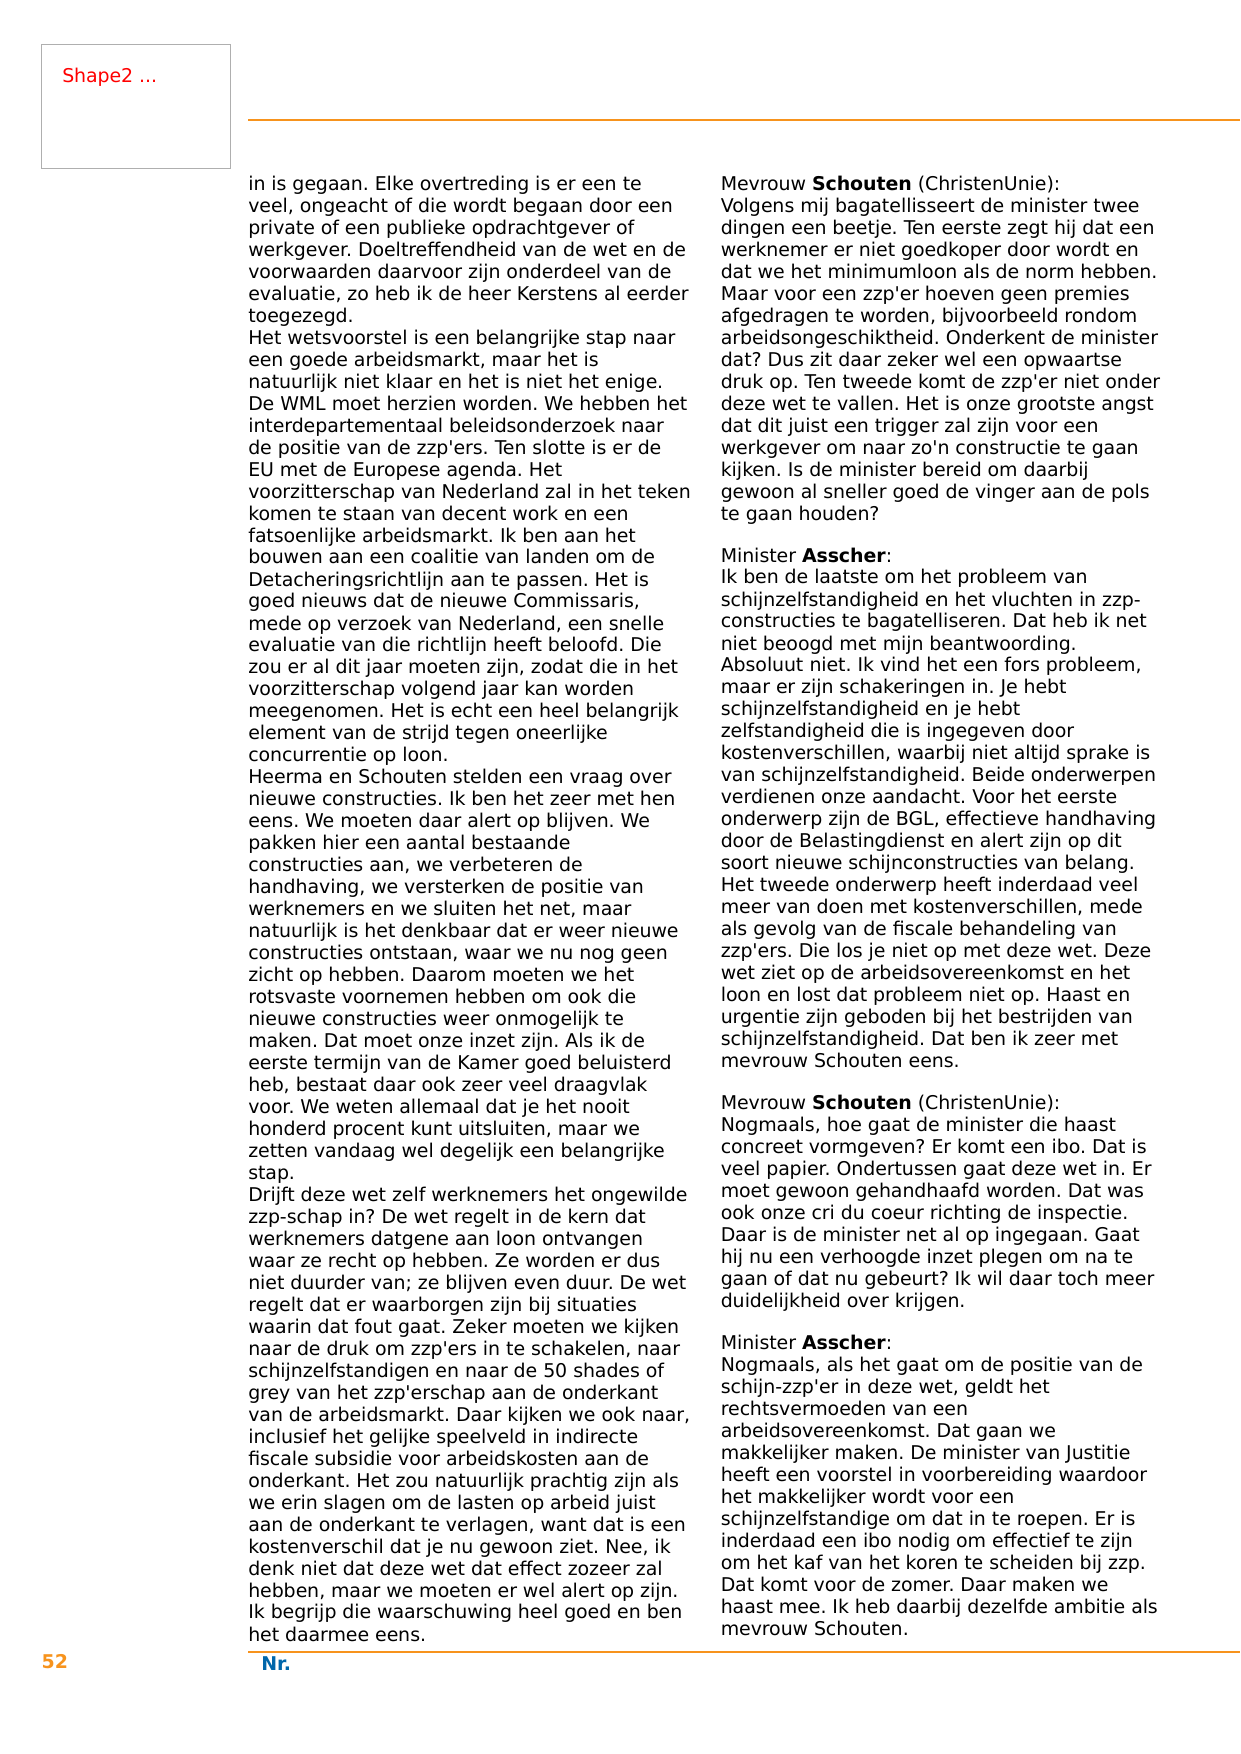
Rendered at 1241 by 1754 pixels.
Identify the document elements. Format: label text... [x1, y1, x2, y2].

text Nogmaals, hoe gaat de minister die haast concreet vormgeven? Er komt een ibo. Dat is veel papier. Ondertussen gaat deze wet in. Er moet gewoon gehandhaafd worden. Dat was ook onze cri du coeur richting de inspectie. Daar is de minister net al op ingegaan. Gaat hij nu een verhoogde inzet plegen om na te gaan of dat nu gebeurt? Ik wil daar toch meer duidelijkheid over krijgen. [721, 1114, 1163, 1312]
text Minister Asscher: [721, 544, 1163, 566]
text Ik ben de laatste om het probleem van schijnzelfstandigheid en het vluchten in zzp-constructies te bagatelliseren. Dat heb ik net niet beoogd met mijn beantwoording. Absoluut niet. Ik vind het een fors probleem, maar er zijn schakeringen in. Je hebt schijnzelfstandigheid en je hebt zelfstandigheid die is ingegeven door kostenverschillen, waarbij niet altijd sprake is van schijnzelfstandigheid. Beide onderwerpen verdienen onze aandacht. Voor het eerste onderwerp zijn de BGL, effectieve handhaving door de Belastingdienst en alert zijn op dit soort nieuwe schijnconstructies van belang. Het tweede onderwerp heeft inderdaad veel meer van doen met kostenverschillen, mede als gevolg van de fiscale behandeling van zzp'ers. Die los je niet op met deze wet. Deze wet ziet op de arbeidsovereenkomst en het loon en lost dat probleem niet op. Haast en urgentie zijn geboden bij het bestrijden van schijnzelfstandigheid. Dat ben ik zeer met mevrouw Schouten eens. [721, 566, 1163, 1072]
text Nogmaals, als het gaat om de positie van de schijn-zzp'er in deze wet, geldt het rechtsvermoeden van een arbeidsovereenkomst. Dat gaan we makkelijker maken. De minister van Justitie heeft een voorstel in voorbereiding waardoor het makkelijker wordt voor een schijnzelfstandige om dat in te roepen. Er is inderdaad een ibo nodig om effectief te zijn om het kaf van het koren te scheiden bij zzp. Dat komt voor de zomer. Daar maken we haast mee. Ik heb daarbij dezelfde ambitie als mevrouw Schouten. [721, 1354, 1163, 1639]
text Mevrouw Schouten (ChristenUnie): [721, 173, 1163, 195]
text Minister Asscher: [721, 1332, 1163, 1354]
text in is gegaan. Elke overtreding is er een te veel, ongeacht of die wordt begaan door een private of een publieke opdrachtgever of werkgever. Doeltreffendheid van de wet en de voorwaarden daarvoor zijn onderdeel van de evaluatie, zo heb ik de heer Kerstens al eerder toegezegd. [248, 173, 691, 327]
text Mevrouw Schouten (ChristenUnie): [721, 1092, 1163, 1114]
text Het wetsvoorstel is een belangrijke stap naar een goede arbeidsmarkt, maar het is natuurlijk niet klaar en het is niet het enige. De WML moet herzien worden. We hebben het interdepartementaal beleidsonderzoek naar de positie van de zzp'ers. Ten slotte is er de EU met de Europese agenda. Het voorzitterschap van Nederland zal in het teken komen te staan van decent work en een fatsoenlijke arbeidsmarkt. Ik ben aan het bouwen aan een coalitie van landen om de Detacheringsrichtlijn aan te passen. Het is goed nieuws dat de nieuwe Commissaris, mede op verzoek van Nederland, een snelle evaluatie van die richtlijn heeft beloofd. Die zou er al dit jaar moeten zijn, zodat die in het voorzitterschap volgend jaar kan worden meegenomen. Het is echt een heel belangrijk element van de strijd tegen oneerlijke concurrentie op loon. [248, 327, 691, 766]
text Drijft deze wet zelf werknemers het ongewilde zzp-schap in? De wet regelt in de kern dat werknemers datgene aan loon ontvangen waar ze recht op hebben. Ze worden er dus niet duurder van; ze blijven even duur. De wet regelt dat er waarborgen zijn bij situaties waarin dat fout gaat. Zeker moeten we kijken naar de druk om zzp'ers in te schakelen, naar schijnzelfstandigen en naar de 50 shades of grey van het zzp'erschap aan de onderkant van de arbeidsmarkt. Daar kijken we ook naar, inclusief het gelijke speelveld in indirecte fiscale subsidie voor arbeidskosten aan de onderkant. Het zou natuurlijk prachtig zijn als we erin slagen om de lasten op arbeid juist aan de onderkant te verlagen, want dat is een kostenverschil dat je nu gewoon ziet. Nee, ik denk niet dat deze wet dat effect zozeer zal hebben, maar we moeten er wel alert op zijn. Ik begrijp die waarschuwing heel goed en ben het daarmee eens. [248, 1184, 691, 1645]
text Heerma en Schouten stelden een vraag over nieuwe constructies. Ik ben het zeer met hen eens. We moeten daar alert op blijven. We pakken hier een aantal bestaande constructies aan, we verbeteren de handhaving, we versterken de positie van werknemers en we sluiten het net, maar natuurlijk is het denkbaar dat er weer nieuwe constructies ontstaan, waar we nu nog geen zicht op hebben. Daarom moeten we het rotsvaste voornemen hebben om ook die nieuwe constructies weer onmogelijk te maken. Dat moet onze inzet zijn. Als ik de eerste termijn van de Kamer goed beluisterd heb, bestaat daar ook zeer veel draagvlak voor. We weten allemaal dat je het nooit honderd procent kunt uitsluiten, maar we zetten vandaag wel degelijk een belangrijke stap. [248, 766, 691, 1184]
text Volgens mij bagatellisseert de minister twee dingen een beetje. Ten eerste zegt hij dat een werknemer er niet goedkoper door wordt en dat we het minimumloon als de norm hebben. Maar voor een zzp'er hoeven geen premies afgedragen te worden, bijvoorbeeld rondom arbeidsongeschiktheid. Onderkent de minister dat? Dus zit daar zeker wel een opwaartse druk op. Ten tweede komt de zzp'er niet onder deze wet te vallen. Het is onze grootste angst dat dit juist een trigger zal zijn voor een werkgever om naar zo'n constructie te gaan kijken. Is de minister bereid om daarbij gewoon al sneller goed de vinger aan de pols te gaan houden? [721, 195, 1163, 524]
